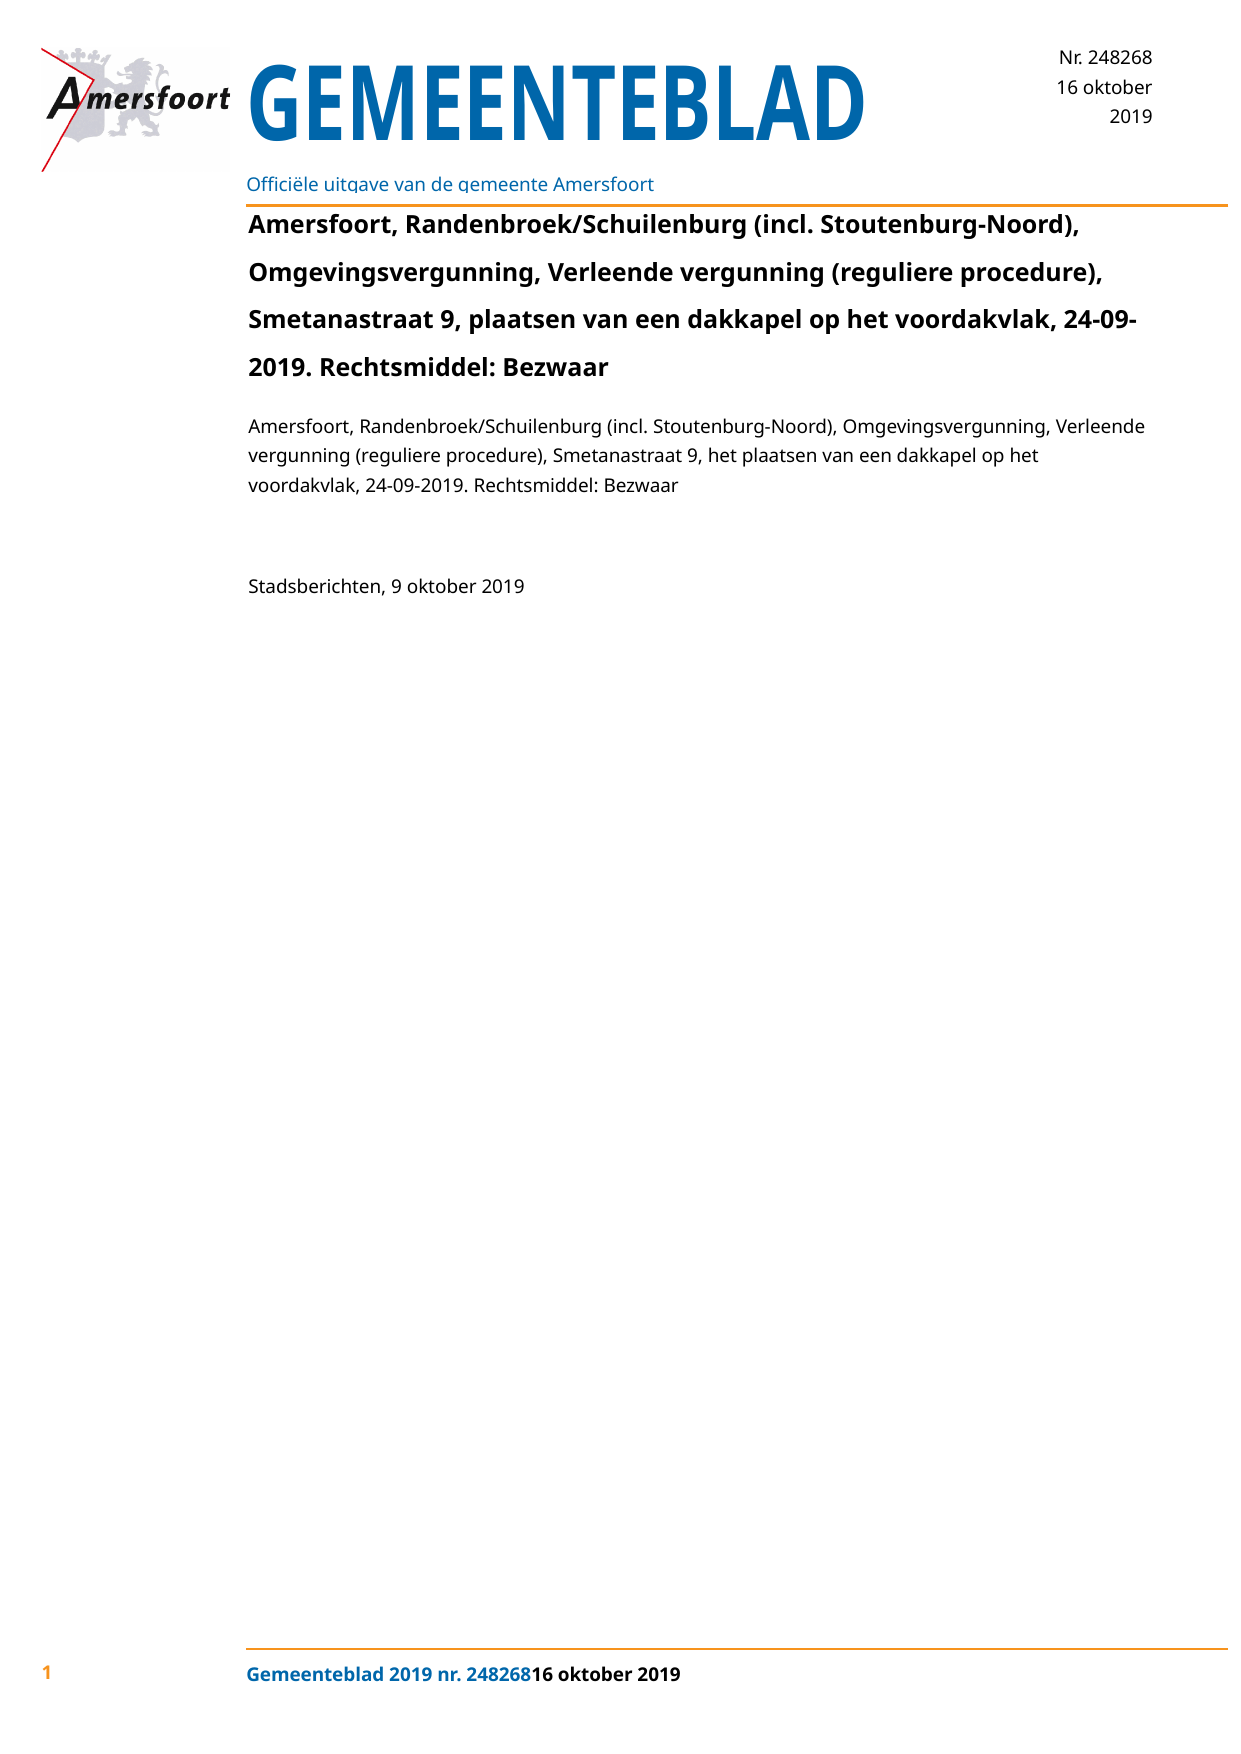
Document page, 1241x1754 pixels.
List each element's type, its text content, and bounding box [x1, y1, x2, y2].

text Amersfoort, Randenbroek/Schuilenburg (incl. Stoutenburg-Noord), Omgevingsvergunning, Verleende vergunning (reguliere procedure), Smetanastraat 9, plaatsen van een dakkapel op het voordakvlak, 24-09-2019. Rechtsmiddel: Bezwaar [248, 207, 1152, 384]
picture [41, 47, 231, 172]
text Stadsberichten, 9 oktober 2019 [248, 573, 1152, 599]
text Amersfoort, Randenbroek/Schuilenburg (incl. Stoutenburg-Noord), Omgevingsvergunning, Verleende vergunning (reguliere procedure), Smetanastraat 9, het plaatsen van een dakkapel op het voordakvlak, 24-09-2019. Rechtsmiddel: Bezwaar [248, 413, 1152, 498]
